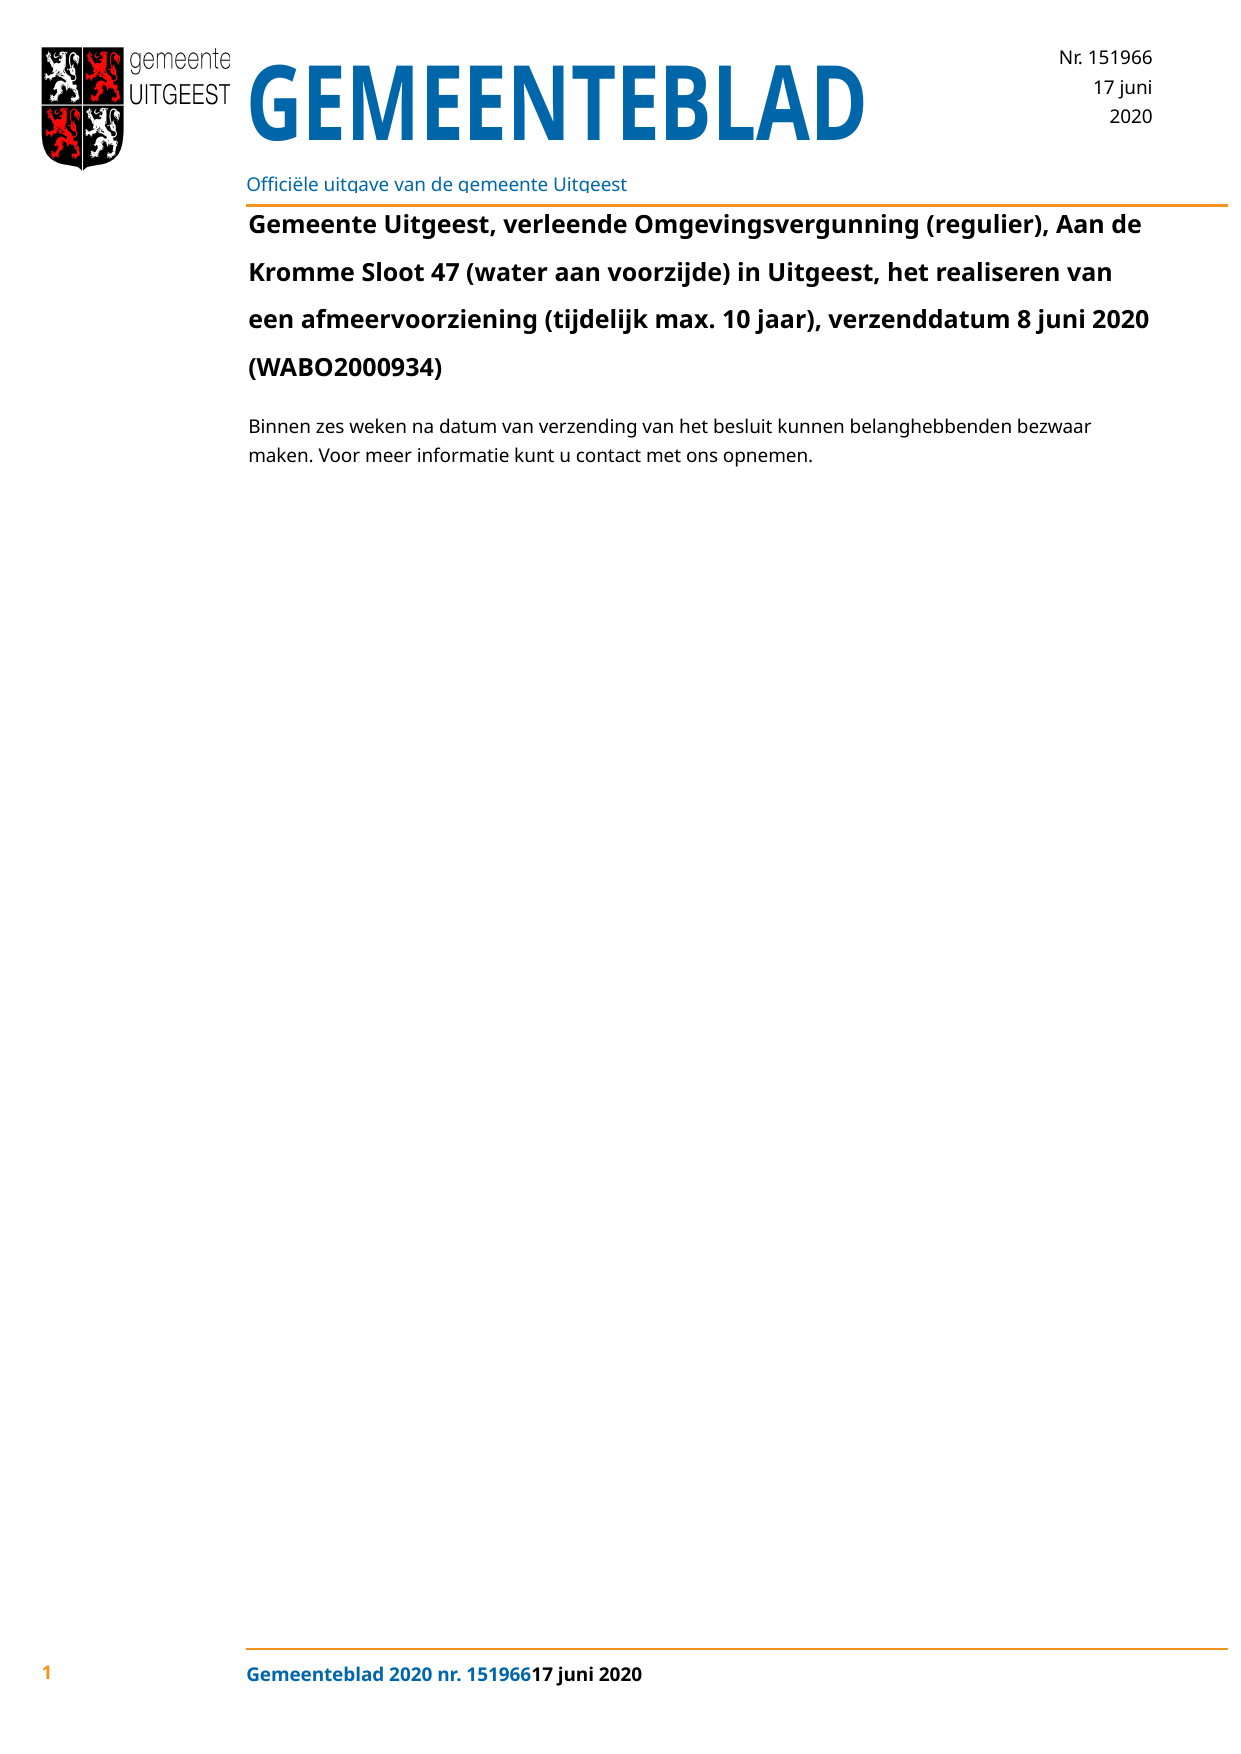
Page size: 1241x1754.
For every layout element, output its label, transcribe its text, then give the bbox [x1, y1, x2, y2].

text Gemeente Uitgeest, verleende Omgevingsvergunning (regulier), Aan de Kromme Sloot 47 (water aan voorzijde) in Uitgeest, het realiseren van een afmeervoorziening (tijdelijk max. 10 jaar), verzenddatum 8 juni 2020 (WABO2000934) [248, 207, 1152, 384]
text Binnen zes weken na datum van verzending van het besluit kunnen belanghebbenden bezwaar maken. Voor meer informatie kunt u contact met ons opnemen. [248, 413, 1152, 468]
picture [41, 47, 231, 172]
